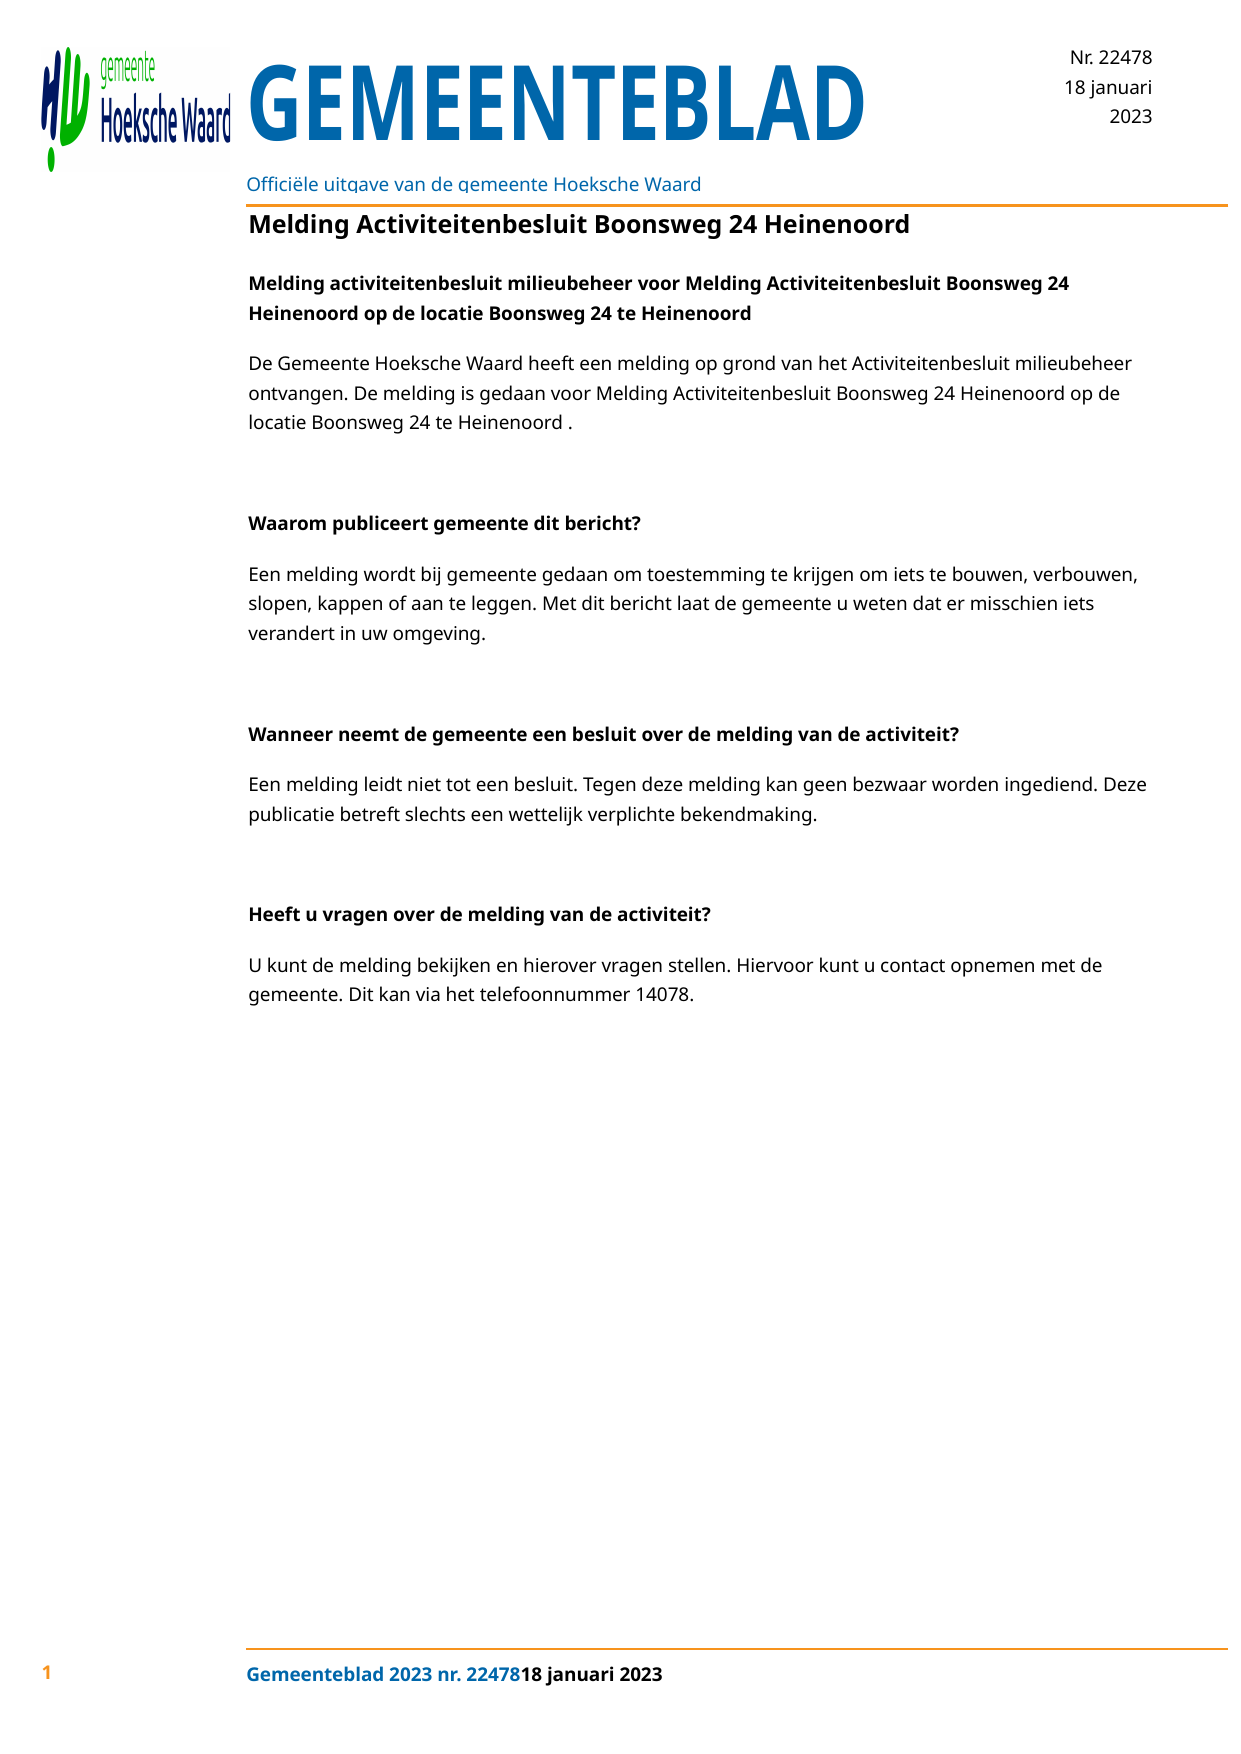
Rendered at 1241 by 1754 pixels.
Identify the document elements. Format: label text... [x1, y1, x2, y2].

text Waarom publiceert gemeente dit bericht? [248, 510, 1152, 536]
text Een melding wordt bij gemeente gedaan om toestemming te krijgen om iets te bouwen, verbouwen, slopen, kappen of aan te leggen. Met dit bericht laat de gemeente u weten dat er misschien iets verandert in uw omgeving. [248, 561, 1152, 646]
text Melding Activiteitenbesluit Boonsweg 24 Heinenoord [248, 207, 1152, 241]
text Wanneer neemt de gemeente een besluit over de melding van de activiteit? [248, 721, 1152, 746]
text Een melding leidt niet tot een besluit. Tegen deze melding kan geen bezwaar worden ingediend. Deze publicatie betreft slechts een wettelijk verplichte bekendmaking. [248, 771, 1152, 826]
picture [41, 47, 231, 172]
text De Gemeente Hoeksche Waard heeft een melding op grond van het Activiteitenbesluit milieubeheer ontvangen. De melding is gedaan voor Melding Activiteitenbesluit Boonsweg 24 Heinenoord op de locatie Boonsweg 24 te Heinenoord . [248, 350, 1152, 435]
text Heeft u vragen over de melding van de activiteit? [248, 902, 1152, 927]
text U kunt de melding bekijken en hierover vragen stellen. Hiervoor kunt u contact opnemen met de gemeente. Dit kan via het telefoonnummer 14078. [248, 952, 1152, 1007]
text Melding activiteitenbesluit milieubeheer voor Melding Activiteitenbesluit Boonsweg 24 Heinenoord op de locatie Boonsweg 24 te Heinenoord [248, 270, 1152, 326]
